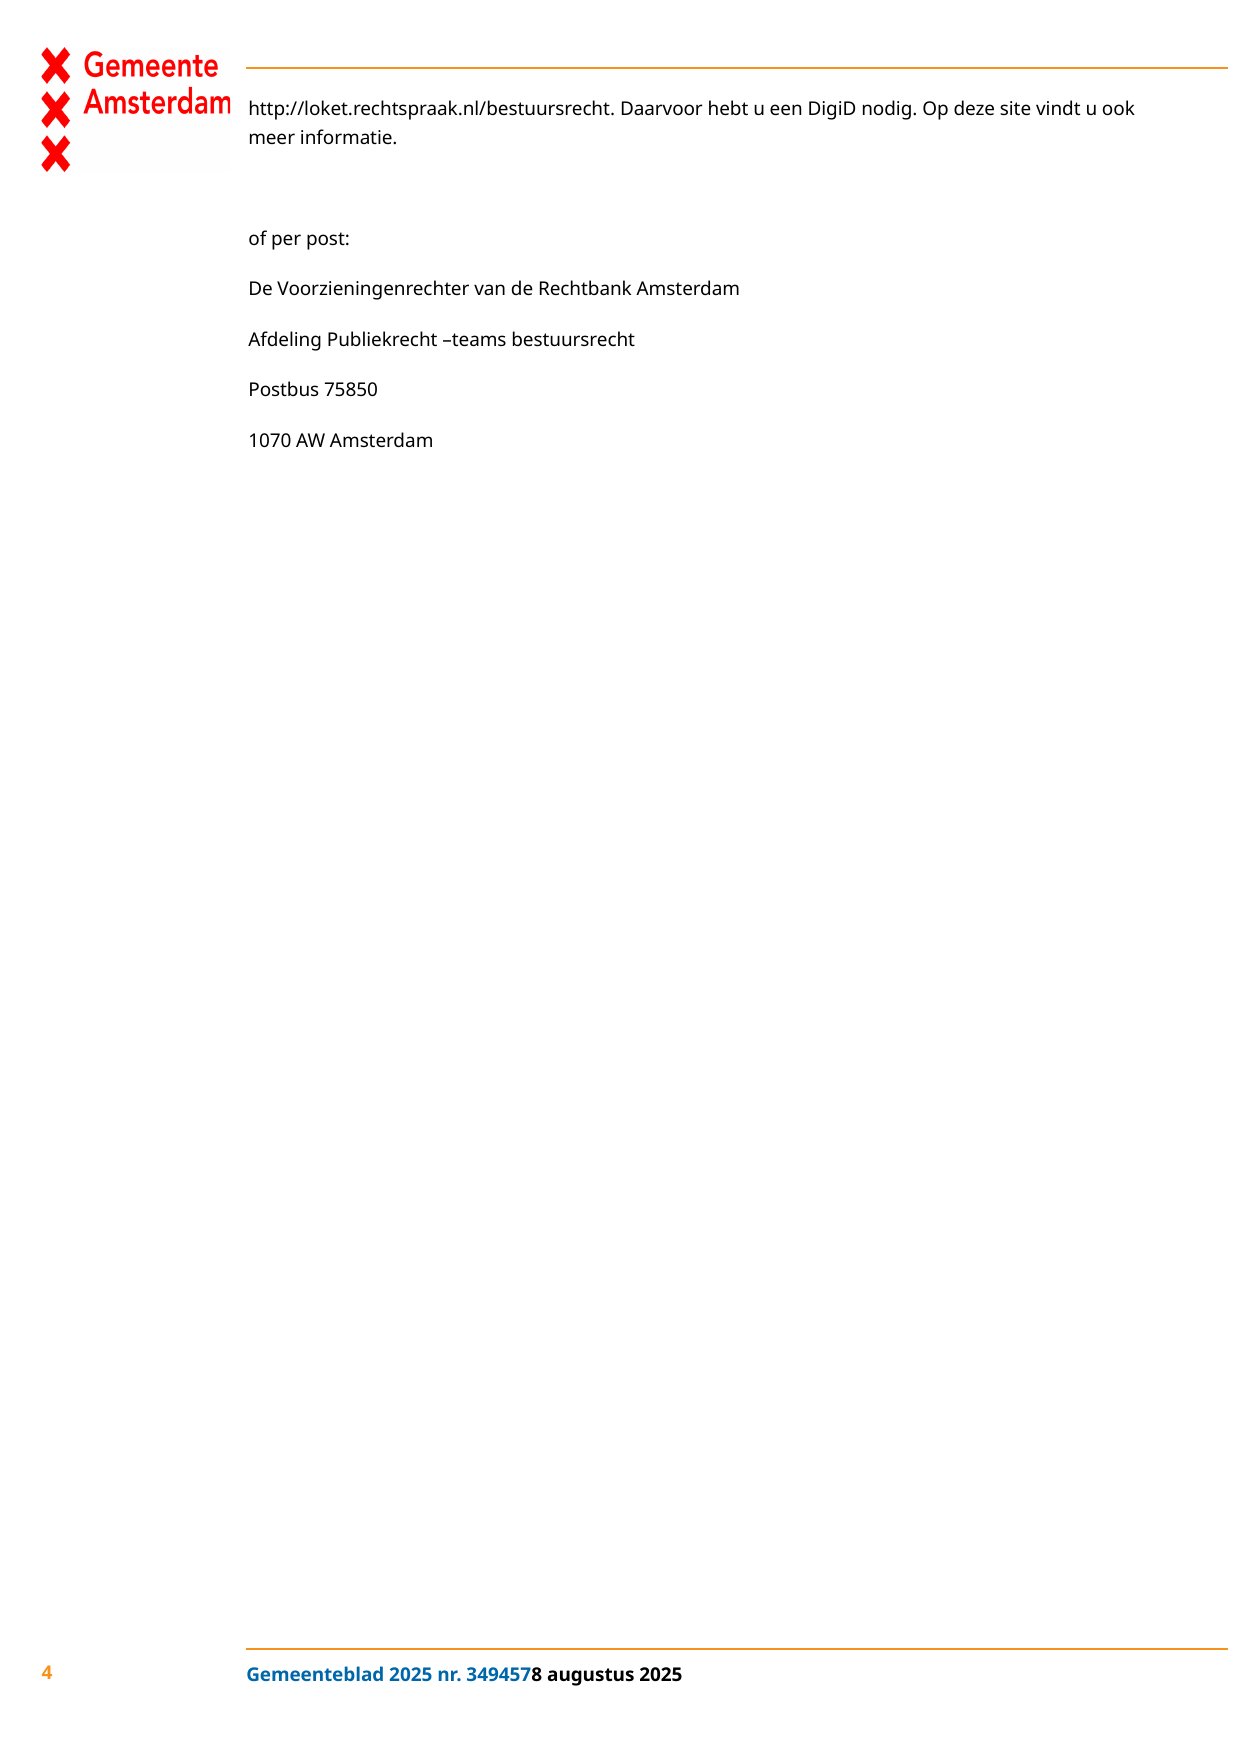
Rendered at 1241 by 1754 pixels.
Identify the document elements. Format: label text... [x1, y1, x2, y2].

text 1070 AW Amsterdam [248, 427, 1152, 453]
picture [41, 47, 231, 172]
text Afdeling Publiekrecht –teams bestuursrecht [248, 326, 1152, 352]
text of per post: [248, 225, 1152, 251]
text http://loket.rechtspraak.nl/bestuursrecht. Daarvoor hebt u een DigiD nodig. Op deze site vindt u ook meer informatie. [248, 95, 1152, 150]
text Postbus 75850 [248, 376, 1152, 402]
text De Voorzieningenrechter van de Rechtbank Amsterdam [248, 276, 1152, 301]
